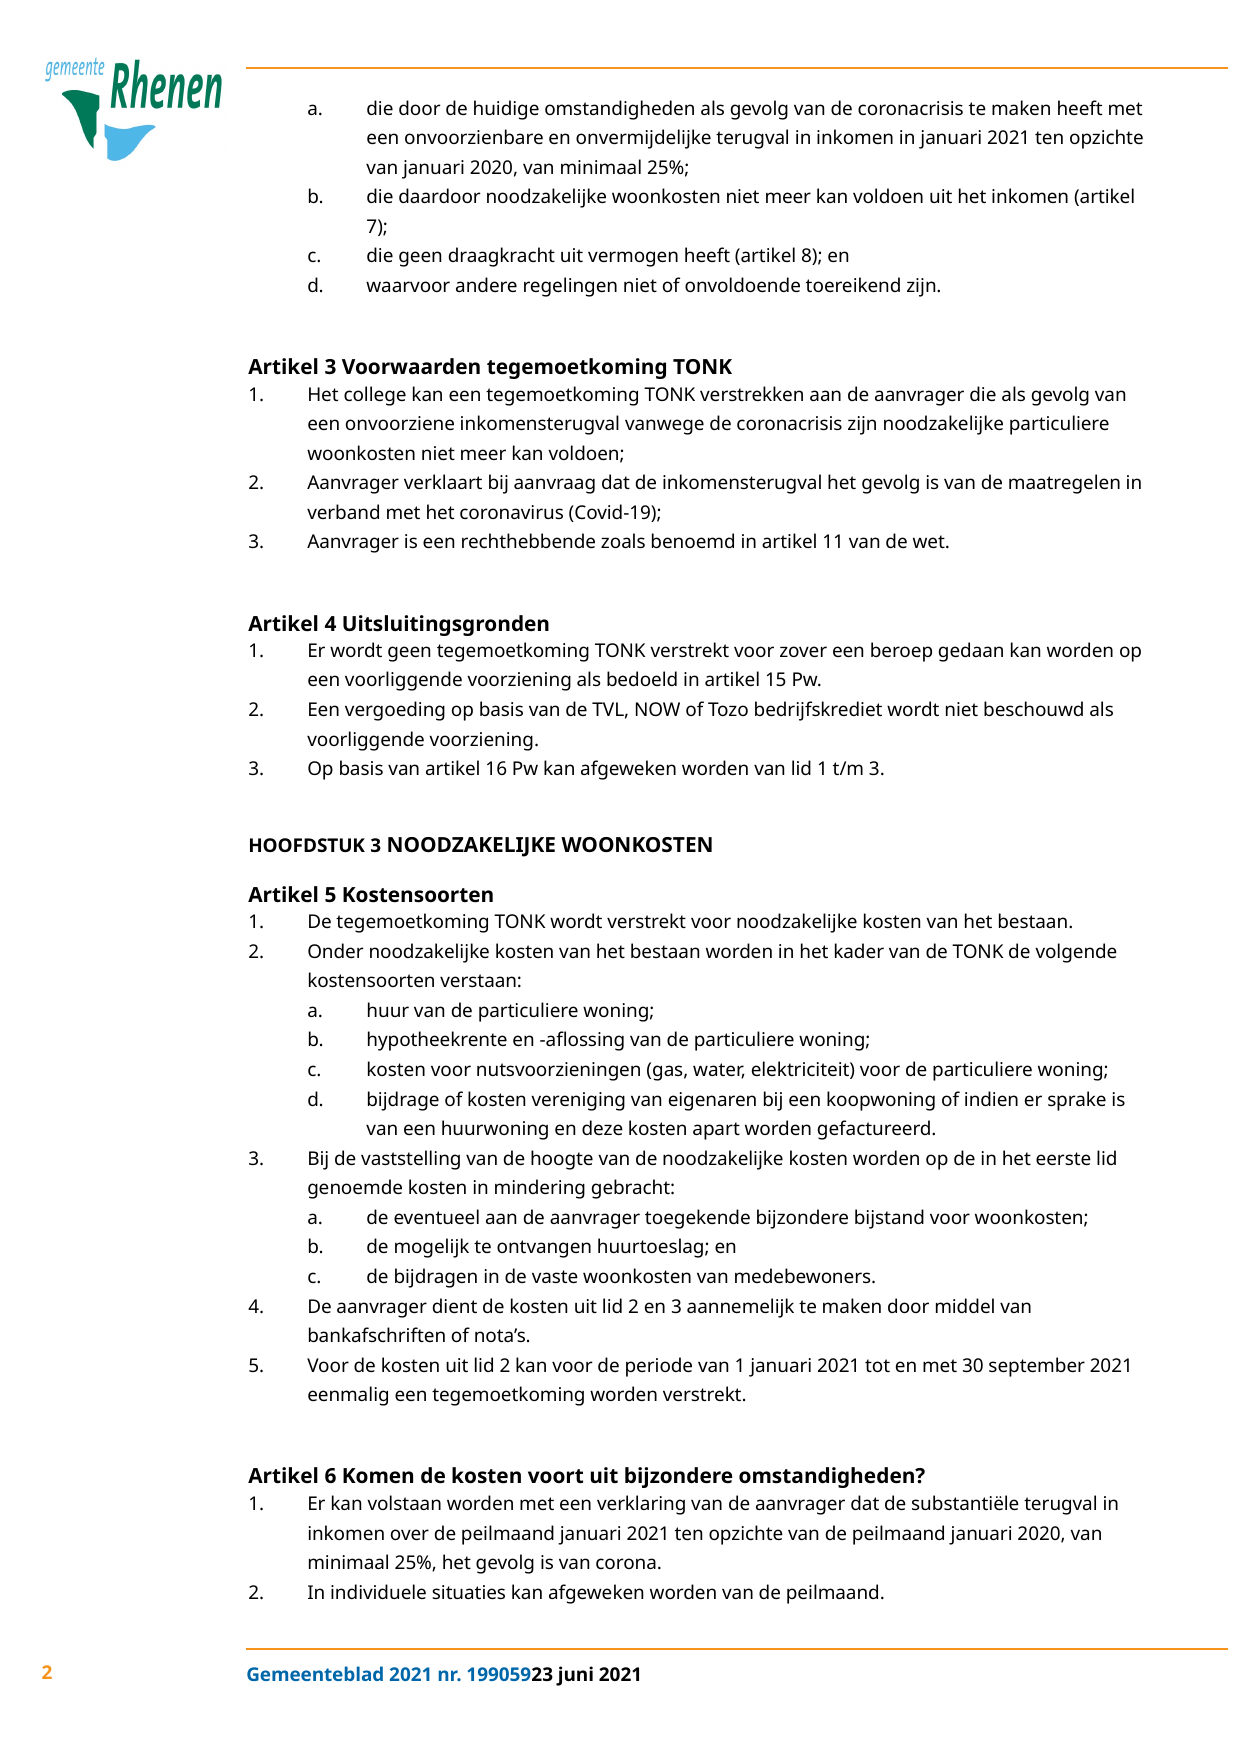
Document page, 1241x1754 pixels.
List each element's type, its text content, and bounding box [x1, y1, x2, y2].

list Onder noodzakelijke kosten van het bestaan worden in het kader van de TONK de volgende kostensoorten verstaan: [248, 938, 1152, 993]
text Artikel 3 Voorwaarden tegemoetkoming TONK [248, 352, 1152, 381]
text Artikel 6 Komen de kosten voort uit bijzondere omstandigheden? [248, 1462, 1152, 1490]
list bijdrage of kosten vereniging van eigenaren bij een koopwoning of indien er sprake is van een huurwoning en deze kosten apart worden gefactureerd. [307, 1086, 1152, 1141]
list Bij de vaststelling van de hoogte van de noodzakelijke kosten worden op de in het eerste lid genoemde kosten in mindering gebracht: [248, 1145, 1152, 1200]
list die geen draagkracht uit vermogen heeft (artikel 8); en [307, 243, 1152, 268]
list die daardoor noodzakelijke woonkosten niet meer kan voldoen uit het inkomen (artikel 7); [307, 183, 1152, 239]
list de mogelijk te ontvangen huurtoeslag; en [307, 1234, 1152, 1259]
list De tegemoetkoming TONK wordt verstrekt voor noodzakelijke kosten van het bestaan. [248, 908, 1152, 934]
list Voor de kosten uit lid 2 kan voor de periode van 1 januari 2021 tot en met 30 september 2021 eenmalig een tegemoetkoming worden verstrekt. [248, 1352, 1152, 1407]
list Het college kan een tegemoetkoming TONK verstrekken aan de aanvrager die als gevolg van een onvoorziene inkomensterugval vanwege de coronacrisis zijn noodzakelijke particuliere woonkosten niet meer kan voldoen; [248, 381, 1152, 466]
list Op basis van artikel 16 Pw kan afgeweken worden van lid 1 t/m 3. [248, 755, 1152, 781]
list de bijdragen in de vaste woonkosten van medebewoners. [307, 1263, 1152, 1289]
list De aanvrager dient de kosten uit lid 2 en 3 aannemelijk te maken door middel van bankafschriften of nota’s. [248, 1293, 1152, 1348]
text Artikel 4 Uitsluitingsgronden [248, 609, 1152, 637]
list In individuele situaties kan afgeweken worden van de peilmaand. [248, 1579, 1152, 1604]
text HOOFDSTUK 3 NOODZAKELIJKE WOONKOSTEN [248, 831, 1152, 859]
list huur van de particuliere woning; [307, 997, 1152, 1023]
list de eventueel aan de aanvrager toegekende bijzondere bijstand voor woonkosten; [307, 1204, 1152, 1230]
list hypotheekrente en -aflossing van de particuliere woning; [307, 1027, 1152, 1052]
list Aanvrager is een rechthebbende zoals benoemd in artikel 11 van de wet. [248, 529, 1152, 554]
list Er kan volstaan worden met een verklaring van de aanvrager dat de substantiële terugval in inkomen over de peilmaand januari 2021 ten opzichte van de peilmaand januari 2020, van minimaal 25%, het gevolg is van corona. [248, 1490, 1152, 1575]
list Er wordt geen tegemoetkoming TONK verstrekt voor zover een beroep gedaan kan worden op een voorliggende voorziening als bedoeld in artikel 15 Pw. [248, 637, 1152, 692]
list die door de huidige omstandigheden als gevolg van de coronacrisis te maken heeft met een onvoorzienbare en onvermijdelijke terugval in inkomen in januari 2021 ten opzichte van januari 2020, van minimaal 25%; [307, 95, 1152, 180]
list kosten voor nutsvoorzieningen (gas, water, elektriciteit) voor de particuliere woning; [307, 1056, 1152, 1082]
list waarvoor andere regelingen niet of onvoldoende toereikend zijn. [307, 272, 1152, 298]
text Artikel 5 Kostensoorten [248, 880, 1152, 908]
list Aanvrager verklaart bij aanvraag dat de inkomensterugval het gevolg is van de maatregelen in verband met het coronavirus (Covid-19); [248, 469, 1152, 525]
list Een vergoeding op basis van de TVL, NOW of Tozo bedrijfskrediet wordt niet beschouwd als voorliggende voorziening. [248, 696, 1152, 752]
picture [41, 47, 231, 172]
